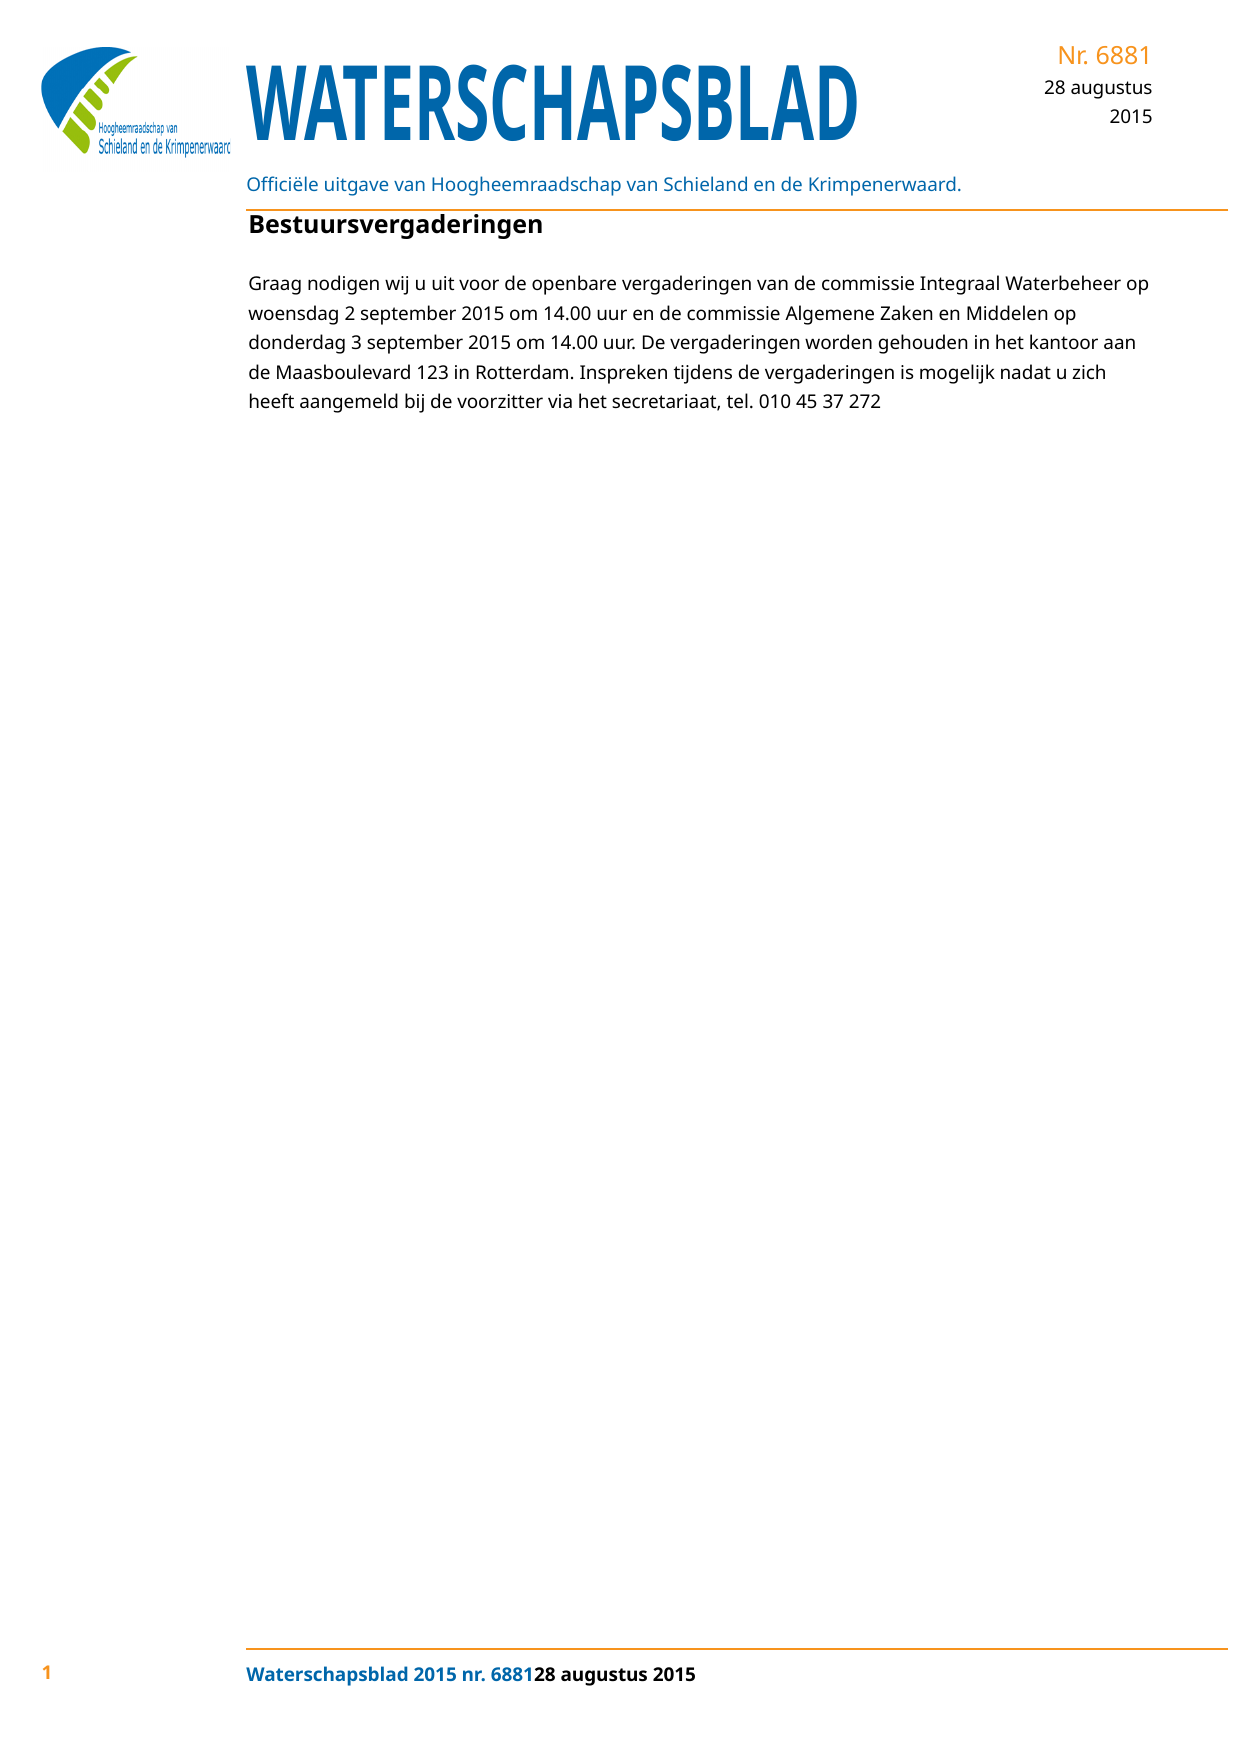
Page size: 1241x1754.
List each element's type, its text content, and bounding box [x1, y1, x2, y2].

text Graag nodigen wij u uit voor de openbare vergaderingen van de commissie Integraal Waterbeheer op woensdag 2 september 2015 om 14.00 uur en de commissie Algemene Zaken en Middelen op donderdag 3 september 2015 om 14.00 uur. De vergaderingen worden gehouden in het kantoor aan de Maasboulevard 123 in Rotterdam. Inspreken tijdens de vergaderingen is mogelijk nadat u zich heeft aangemeld bij de voorzitter via het secretariaat, tel. 010 45 37 272 [248, 270, 1152, 414]
picture [41, 47, 231, 172]
text Bestuursvergaderingen [248, 211, 1152, 241]
